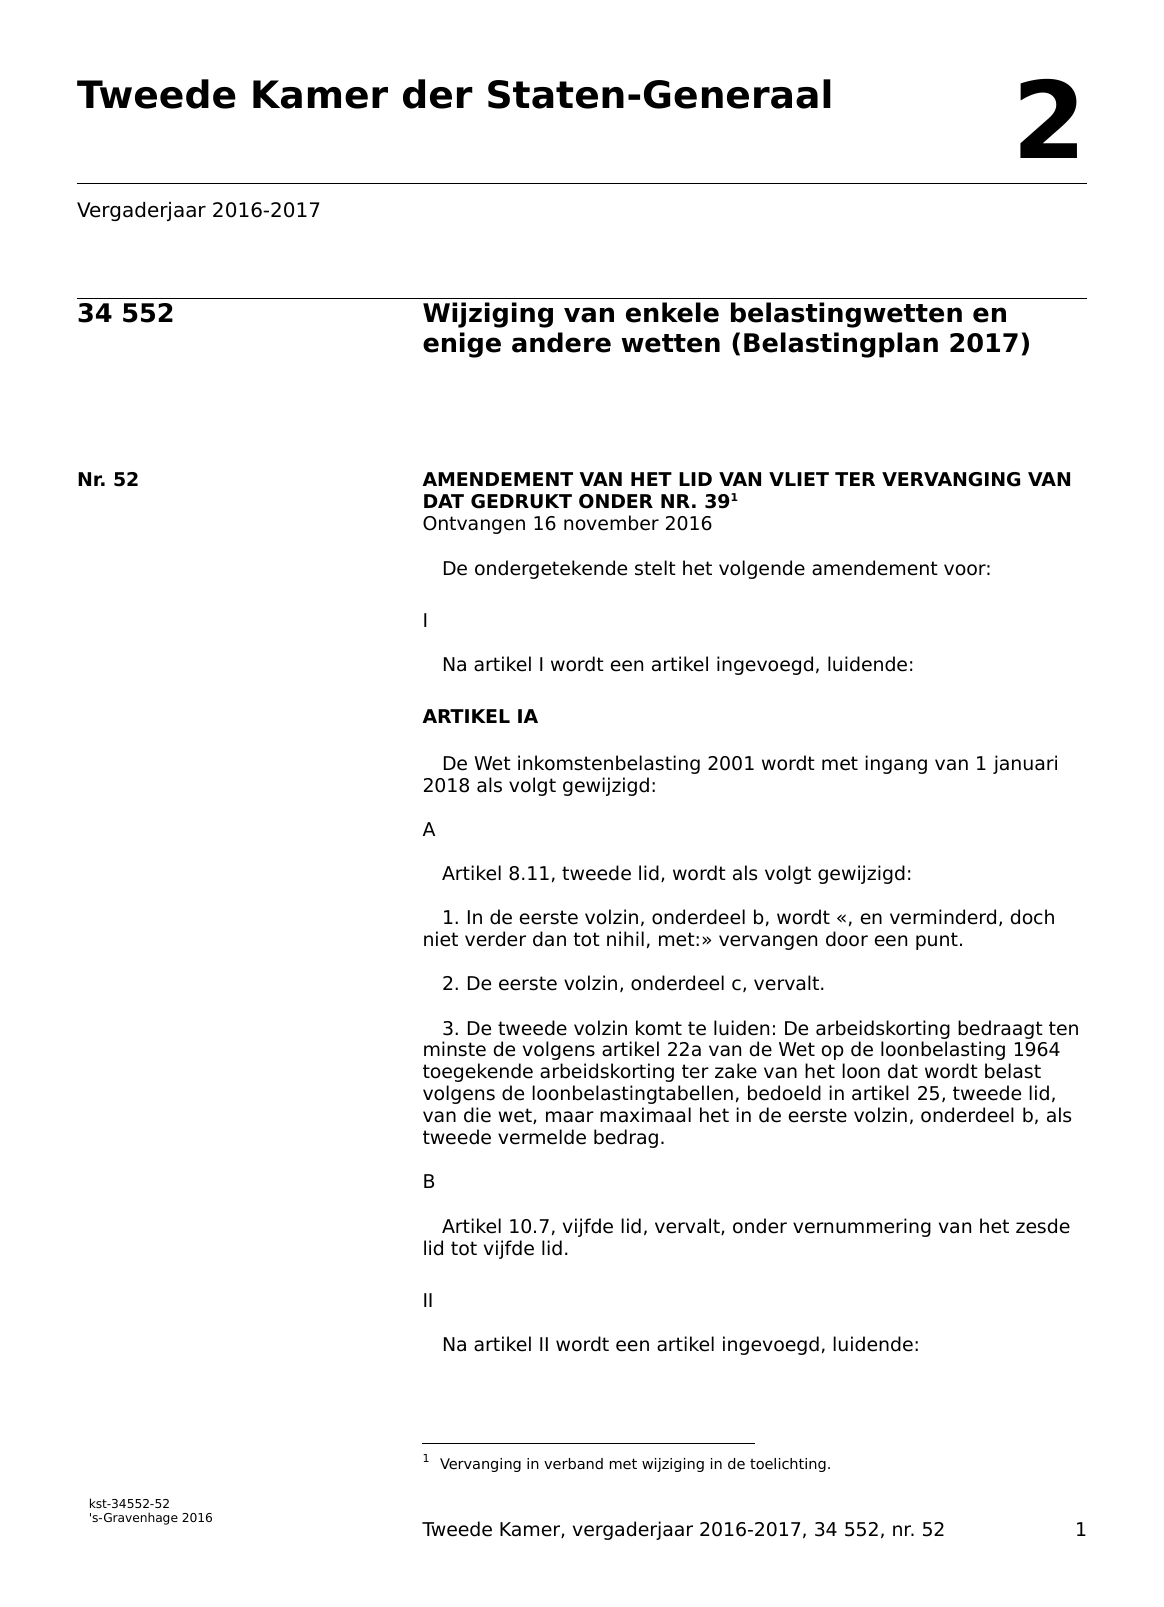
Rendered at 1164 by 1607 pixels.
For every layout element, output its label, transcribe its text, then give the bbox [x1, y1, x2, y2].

subtitle I [422, 609, 1087, 631]
text Artikel 10.7, vijfde lid, vervalt, onder vernummering van het zesde lid tot vijfde lid. [422, 1216, 1087, 1259]
subtitle ARTIKEL IA [422, 706, 1087, 728]
text Vervanging in verband met wijziging in de toelichting. [422, 1452, 1087, 1474]
text kst-34552-52 [88, 1497, 323, 1511]
text 2. De eerste volzin, onderdeel c, vervalt. [422, 973, 1087, 995]
table_cell Vergaderjaar 2016-2017 [77, 184, 1087, 298]
subtitle II [422, 1289, 1087, 1312]
text A [422, 819, 1087, 841]
subtitle 34 552 Wijziging van enkele belastingwetten en enige andere wetten (Belastingplan 2017) [77, 299, 1087, 358]
text 3. De tweede volzin komt te luiden: De arbeidskorting bedraagt ten minste de volgens artikel 22a van de Wet op de loonbelasting 1964 toegekende arbeidskorting ter zake van het loon dat wordt belast volgens de loonbelastingtabellen, bedoeld in artikel 25, tweede lid, van die wet, maar maximaal het in de eerste volzin, onderdeel b, als tweede vermelde bedrag. [422, 1017, 1087, 1149]
text Na artikel I wordt een artikel ingevoegd, luidende: [422, 654, 1087, 676]
subtitle Nr. 52 AMENDEMENT VAN HET LID VAN VLIET TER VERVANGING VAN DAT GEDRUKT ONDER NR. 39 [77, 469, 1087, 513]
text B [422, 1171, 1087, 1193]
text 1. In de eerste volzin, onderdeel b, wordt «, en verminderd, doch niet verder dan tot nihil, met:» vervangen door een punt. [422, 907, 1087, 951]
table_header 2 [886, 59, 1087, 183]
text Artikel 8.11, tweede lid, wordt als volgt gewijzigd: [422, 863, 1087, 885]
table_header Tweede Kamer der Staten-Generaal [77, 59, 886, 183]
text Ontvangen 16 november 2016 [422, 513, 1087, 535]
text 's-Gravenhage 2016 [88, 1511, 323, 1525]
text De Wet inkomstenbelasting 2001 wordt met ingang van 1 januari 2018 als volgt gewijzigd: [422, 753, 1087, 797]
text Na artikel II wordt een artikel ingevoegd, luidende: [422, 1334, 1087, 1356]
text De ondergetekende stelt het volgende amendement voor: [422, 557, 1087, 579]
